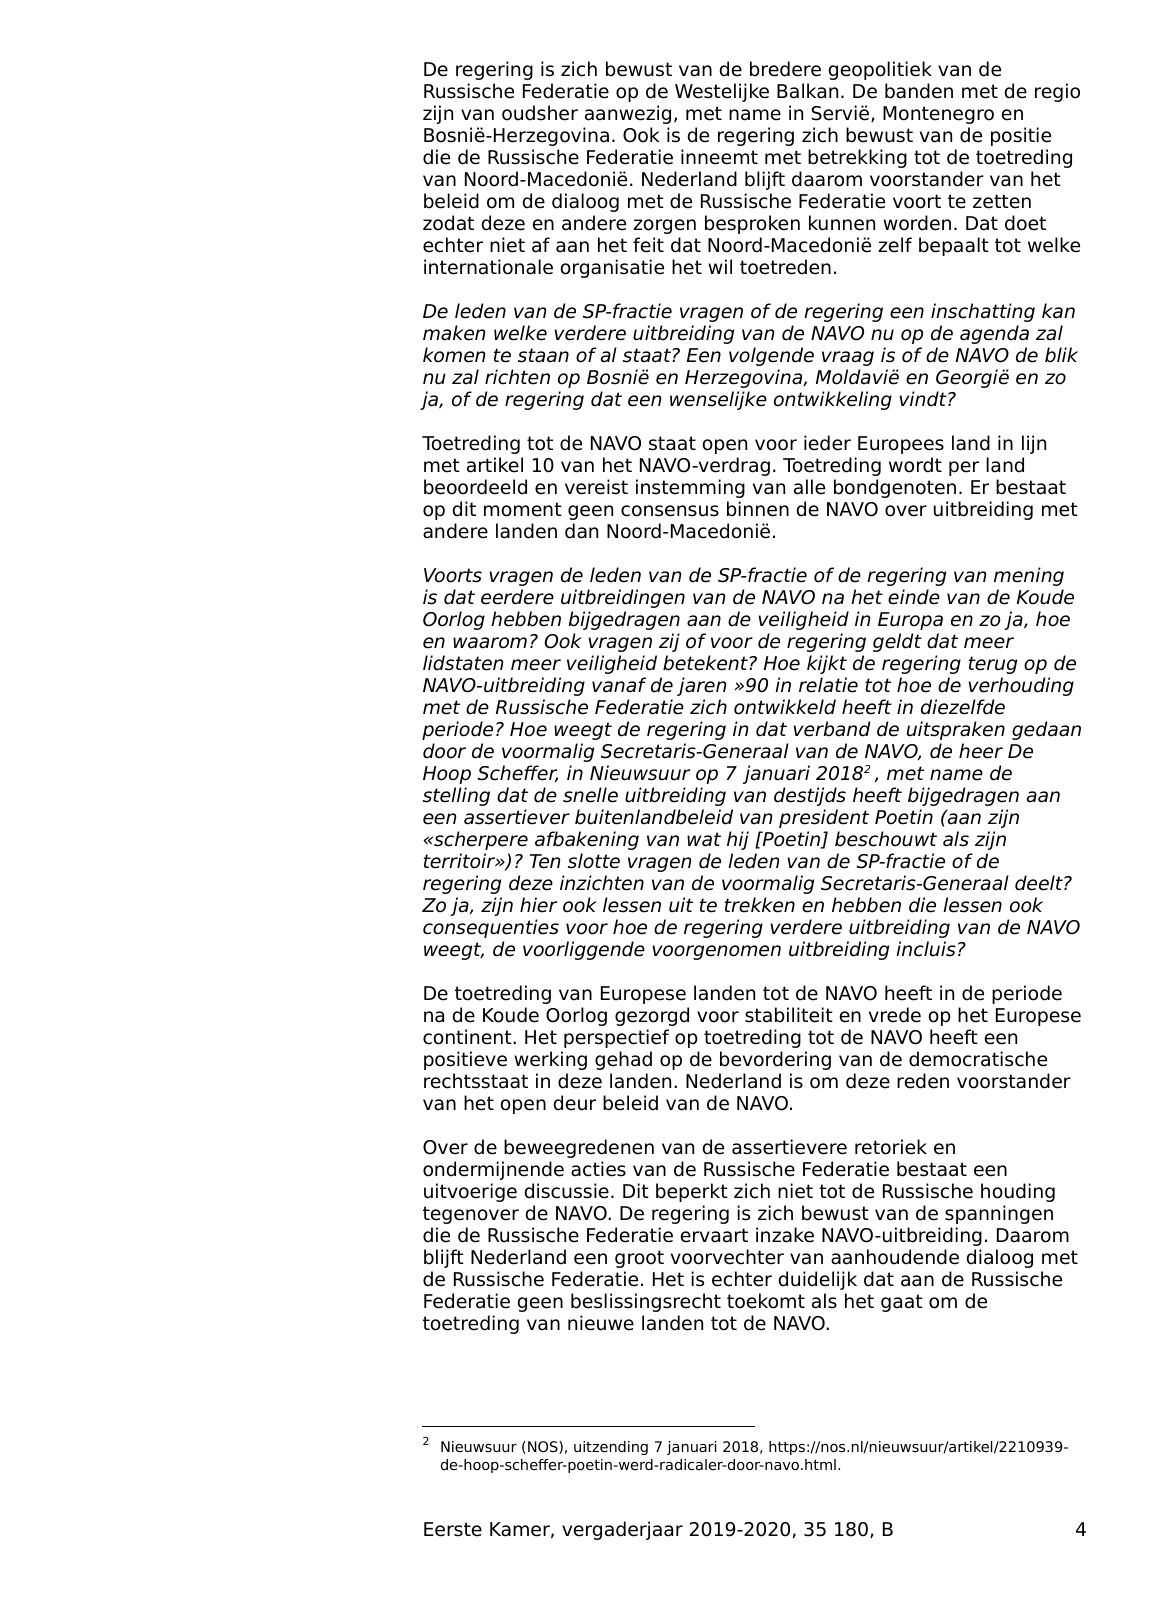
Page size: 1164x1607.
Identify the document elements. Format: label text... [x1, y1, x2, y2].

text Nieuwsuur (NOS), uitzending 7 januari 2018, https://nos.nl/nieuwsuur/artikel/2210939-de-hoop-scheffer-poetin-werd-radicaler-door-navo.html. [422, 1435, 1087, 1474]
text Toetreding tot de NAVO staat open voor ieder Europees land in lijn met artikel 10 van het NAVO-verdrag. Toetreding wordt per land beoordeeld en vereist instemming van alle bondgenoten. Er bestaat op dit moment geen consensus binnen de NAVO over uitbreiding met andere landen dan Noord-Macedonië. [422, 433, 1087, 543]
text Over de beweegredenen van de assertievere retoriek en ondermijnende acties van de Russische Federatie bestaat een uitvoerige discussie. Dit beperkt zich niet tot de Russische houding tegenover de NAVO. De regering is zich bewust van de spanningen die de Russische Federatie ervaart inzake NAVO-uitbreiding. Daarom blijft Nederland een groot voorvechter van aanhoudende dialoog met de Russische Federatie. Het is echter duidelijk dat aan de Russische Federatie geen beslissingsrecht toekomt als het gaat om de toetreding van nieuwe landen tot de NAVO. [422, 1137, 1087, 1335]
text De toetreding van Europese landen tot de NAVO heeft in de periode na de Koude Oorlog gezorgd voor stabiliteit en vrede op het Europese continent. Het perspectief op toetreding tot de NAVO heeft een positieve werking gehad op de bevordering van de democratische rechtsstaat in deze landen. Nederland is om deze reden voorstander van het open deur beleid van de NAVO. [422, 983, 1087, 1115]
text Voorts vragen de leden van de SP-fractie of de regering van mening is dat eerdere uitbreidingen van de NAVO na het einde van de Koude Oorlog hebben bijgedragen aan de veiligheid in Europa en zo ja, hoe en waarom? Ook vragen zij of voor de regering geldt dat meer lidstaten meer veiligheid betekent? Hoe kijkt de regering terug op de NAVO-uitbreiding vanaf de jaren »90 in relatie tot hoe de verhouding met de Russische Federatie zich ontwikkeld heeft in diezelfde periode? Hoe weegt de regering in dat verband de uitspraken gedaan door de voormalig Secretaris-Generaal van de NAVO, de heer De Hoop Scheffer, in Nieuwsuur op 7 januari 2018, met name de stelling dat de snelle uitbreiding van destijds heeft bijgedragen aan een assertiever buitenlandbeleid van president Poetin (aan zijn «scherpere afbakening van wat hij [Poetin] beschouwt als zijn territoir»)? Ten slotte vragen de leden van de SP-fractie of de regering deze inzichten van de voormalig Secretaris-Generaal deelt? Zo ja, zijn hier ook lessen uit te trekken en hebben die lessen ook consequenties voor hoe de regering verdere uitbreiding van de NAVO weegt, de voorliggende voorgenomen uitbreiding incluis? [422, 565, 1087, 961]
text De regering is zich bewust van de bredere geopolitiek van de Russische Federatie op de Westelijke Balkan. De banden met de regio zijn van oudsher aanwezig, met name in Servië, Montenegro en Bosnië-Herzegovina. Ook is de regering zich bewust van de positie die de Russische Federatie inneemt met betrekking tot de toetreding van Noord-Macedonië. Nederland blijft daarom voorstander van het beleid om de dialoog met de Russische Federatie voort te zetten zodat deze en andere zorgen besproken kunnen worden. Dat doet echter niet af aan het feit dat Noord-Macedonië zelf bepaalt tot welke internationale organisatie het wil toetreden. [422, 59, 1087, 279]
text De leden van de SP-fractie vragen of de regering een inschatting kan maken welke verdere uitbreiding van de NAVO nu op de agenda zal komen te staan of al staat? Een volgende vraag is of de NAVO de blik nu zal richten op Bosnië en Herzegovina, Moldavië en Georgië en zo ja, of de regering dat een wenselijke ontwikkeling vindt? [422, 301, 1087, 411]
